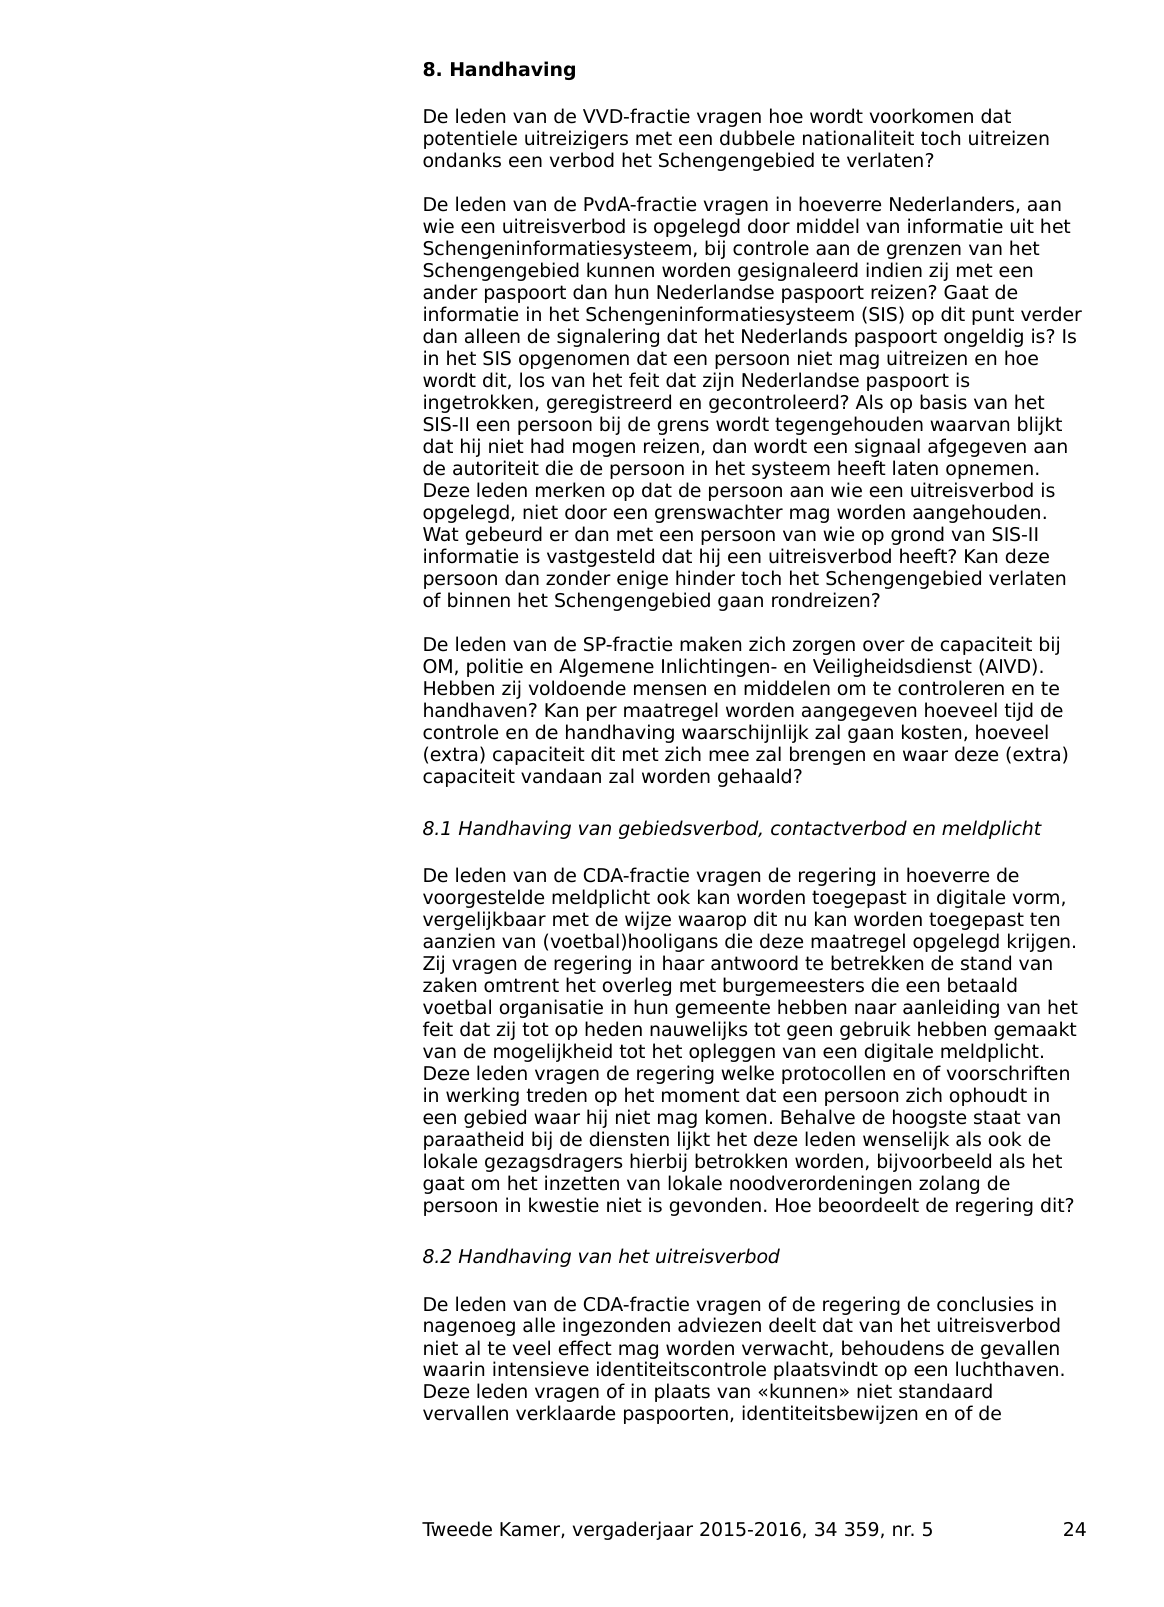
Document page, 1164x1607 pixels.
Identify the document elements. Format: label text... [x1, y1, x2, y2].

text De leden van de SP-fractie maken zich zorgen over de capaciteit bij OM, politie en Algemene Inlichtingen- en Veiligheidsdienst (AIVD). Hebben zij voldoende mensen en middelen om te controleren en te handhaven? Kan per maatregel worden aangegeven hoeveel tijd de controle en de handhaving waarschijnlijk zal gaan kosten, hoeveel (extra) capaciteit dit met zich mee zal brengen en waar deze (extra) capaciteit vandaan zal worden gehaald? [422, 634, 1087, 788]
text De leden van de PvdA-fractie vragen in hoeverre Nederlanders, aan wie een uitreisverbod is opgelegd door middel van informatie uit het Schengeninformatiesysteem, bij controle aan de grenzen van het Schengengebied kunnen worden gesignaleerd indien zij met een ander paspoort dan hun Nederlandse paspoort reizen? Gaat de informatie in het Schengeninformatiesysteem (SIS) op dit punt verder dan alleen de signalering dat het Nederlands paspoort ongeldig is? Is in het SIS opgenomen dat een persoon niet mag uitreizen en hoe wordt dit, los van het feit dat zijn Nederlandse paspoort is ingetrokken, geregistreerd en gecontroleerd? Als op basis van het SIS-II een persoon bij de grens wordt tegengehouden waarvan blijkt dat hij niet had mogen reizen, dan wordt een signaal afgegeven aan de autoriteit die de persoon in het systeem heeft laten opnemen. Deze leden merken op dat de persoon aan wie een uitreisverbod is opgelegd, niet door een grenswachter mag worden aangehouden. Wat gebeurd er dan met een persoon van wie op grond van SIS-II informatie is vastgesteld dat hij een uitreisverbod heeft? Kan deze persoon dan zonder enige hinder toch het Schengengebied verlaten of binnen het Schengengebied gaan rondreizen? [422, 194, 1087, 612]
text De leden van de CDA-fractie vragen of de regering de conclusies in nagenoeg alle ingezonden adviezen deelt dat van het uitreisverbod niet al te veel effect mag worden verwacht, behoudens de gevallen waarin intensieve identiteitscontrole plaatsvindt op een luchthaven. Deze leden vragen of in plaats van «kunnen» niet standaard vervallen verklaarde paspoorten, identiteitsbewijzen en of de [422, 1293, 1087, 1425]
subtitle 8.1 Handhaving van gebiedsverbod, contactverbod en meldplicht [422, 818, 1087, 840]
subtitle 8.2 Handhaving van het uitreisverbod [422, 1246, 1087, 1268]
subtitle 8. Handhaving [422, 59, 1087, 81]
text De leden van de VVD-fractie vragen hoe wordt voorkomen dat potentiele uitreizigers met een dubbele nationaliteit toch uitreizen ondanks een verbod het Schengengebied te verlaten? [422, 106, 1087, 172]
text De leden van de CDA-fractie vragen de regering in hoeverre de voorgestelde meldplicht ook kan worden toegepast in digitale vorm, vergelijkbaar met de wijze waarop dit nu kan worden toegepast ten aanzien van (voetbal)hooligans die deze maatregel opgelegd krijgen. Zij vragen de regering in haar antwoord te betrekken de stand van zaken omtrent het overleg met burgemeesters die een betaald voetbal organisatie in hun gemeente hebben naar aanleiding van het feit dat zij tot op heden nauwelijks tot geen gebruik hebben gemaakt van de mogelijkheid tot het opleggen van een digitale meldplicht. Deze leden vragen de regering welke protocollen en of voorschriften in werking treden op het moment dat een persoon zich ophoudt in een gebied waar hij niet mag komen. Behalve de hoogste staat van paraatheid bij de diensten lijkt het deze leden wenselijk als ook de lokale gezagsdragers hierbij betrokken worden, bijvoorbeeld als het gaat om het inzetten van lokale noodverordeningen zolang de persoon in kwestie niet is gevonden. Hoe beoordeelt de regering dit? [422, 865, 1087, 1216]
